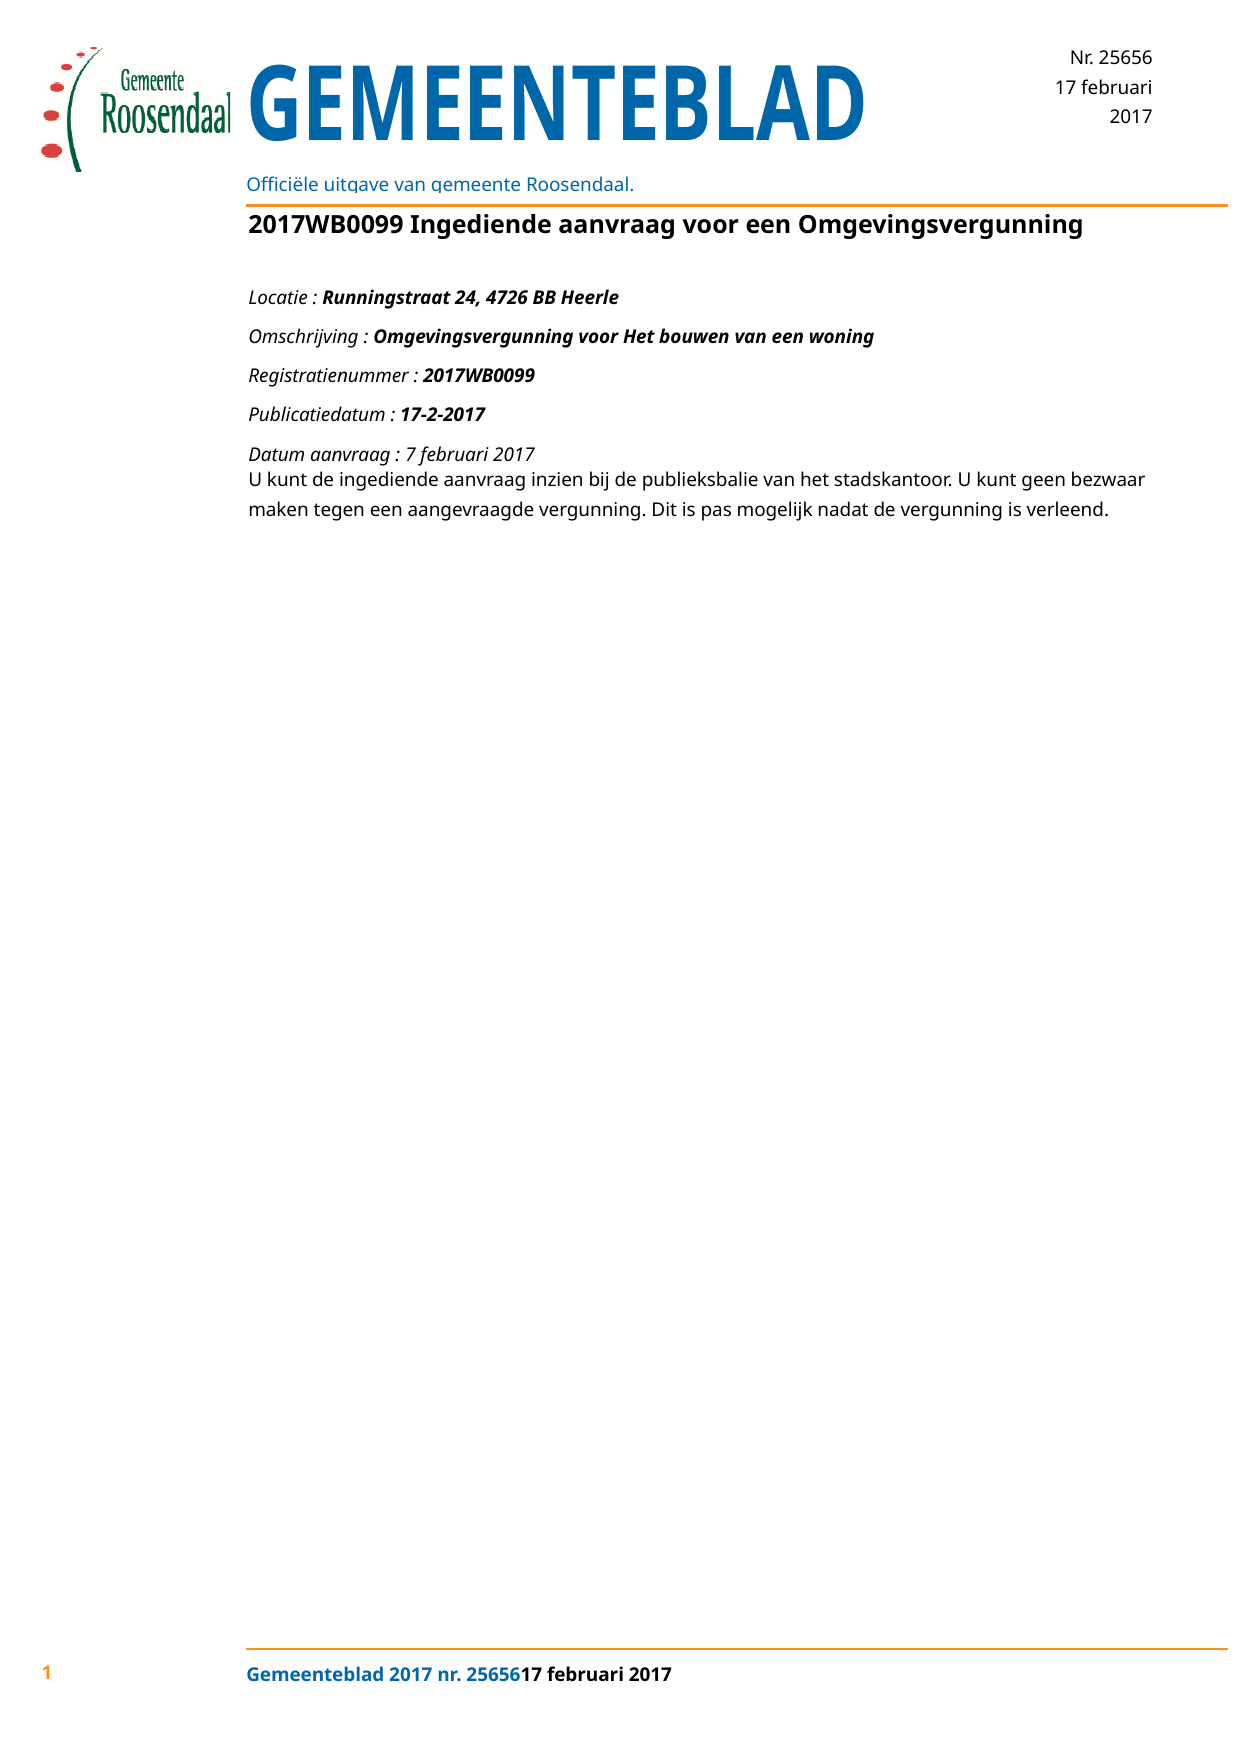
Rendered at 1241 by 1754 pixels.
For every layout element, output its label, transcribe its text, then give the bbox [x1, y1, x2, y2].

text U kunt de ingediende aanvraag inzien bij de publieksbalie van het stadskantoor. U kunt geen bezwaar maken tegen een aangevraagde vergunning. Dit is pas mogelijk nadat de vergunning is verleend. [248, 467, 1152, 522]
picture [41, 47, 231, 172]
text Locatie : Runningstraat 24, 4726 BB Heerle [248, 284, 1152, 309]
text Publicatiedatum : 17-2-2017 [248, 402, 1152, 427]
text Registratienummer : 2017WB0099 [248, 362, 1152, 388]
text 2017WB0099 Ingediende aanvraag voor een Omgevingsvergunning [248, 207, 1152, 241]
text Omschrijving : Omgevingsvergunning voor Het bouwen van een woning [248, 323, 1152, 349]
text Datum aanvraag : 7 februari 2017 [248, 441, 1152, 467]
